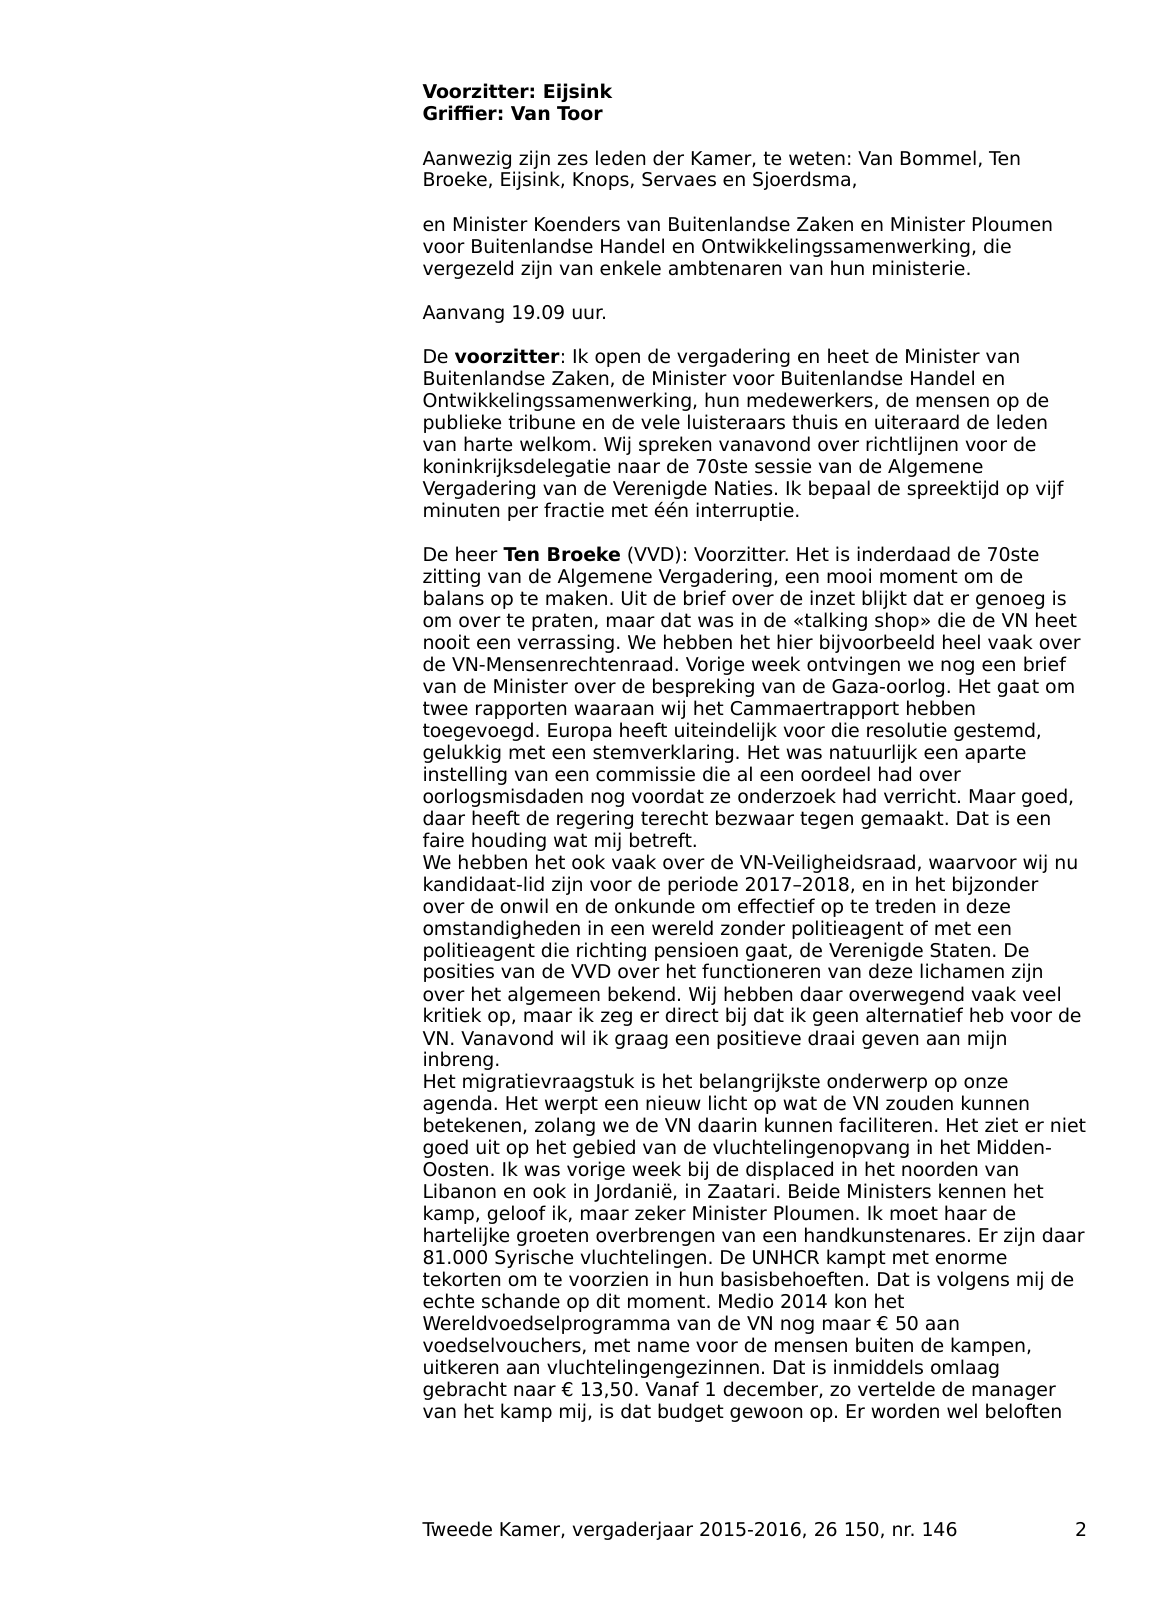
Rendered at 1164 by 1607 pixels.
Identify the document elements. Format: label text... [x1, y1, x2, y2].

text Aanvang 19.09 uur. [422, 302, 1087, 324]
text en Minister Koenders van Buitenlandse Zaken en Minister Ploumen voor Buitenlandse Handel en Ontwikkelingssamenwerking, die vergezeld zijn van enkele ambtenaren van hun ministerie. [422, 213, 1087, 279]
text Aanwezig zijn zes leden der Kamer, te weten: Van Bommel, Ten Broeke, Eijsink, Knops, Servaes en Sjoerdsma, [422, 147, 1087, 191]
text We hebben het ook vaak over de VN-Veiligheidsraad, waarvoor wij nu kandidaat-lid zijn voor de periode 2017–2018, en in het bijzonder over de onwil en de onkunde om effectief op te treden in deze omstandigheden in een wereld zonder politieagent of met een politieagent die richting pensioen gaat, de Verenigde Staten. De posities van de VVD over het functioneren van deze lichamen zijn over het algemeen bekend. Wij hebben daar overwegend vaak veel kritiek op, maar ik zeg er direct bij dat ik geen alternatief heb voor de VN. Vanavond wil ik graag een positieve draai geven aan mijn inbreng. [422, 852, 1087, 1071]
text Griffier: Van Toor [422, 103, 1087, 125]
text Het migratievraagstuk is het belangrijkste onderwerp op onze agenda. Het werpt een nieuw licht op wat de VN zouden kunnen betekenen, zolang we de VN daarin kunnen faciliteren. Het ziet er niet goed uit op het gebied van de vluchtelingenopvang in het Midden-Oosten. Ik was vorige week bij de displaced in het noorden van Libanon en ook in Jordanië, in Zaatari. Beide Ministers kennen het kamp, geloof ik, maar zeker Minister Ploumen. Ik moet haar de hartelijke groeten overbrengen van een handkunstenares. Er zijn daar 81.000 Syrische vluchtelingen. De UNHCR kampt met enorme tekorten om te voorzien in hun basisbehoeften. Dat is volgens mij de echte schande op dit moment. Medio 2014 kon het Wereldvoedselprogramma van de VN nog maar € 50 aan voedselvouchers, met name voor de mensen buiten de kampen, uitkeren aan vluchtelingengezinnen. Dat is inmiddels omlaag gebracht naar € 13,50. Vanaf 1 december, zo vertelde de manager van het kamp mij, is dat budget gewoon op. Er worden wel beloften [422, 1071, 1087, 1423]
text De heer Ten Broeke (VVD): Voorzitter. Het is inderdaad de 70ste zitting van de Algemene Vergadering, een mooi moment om de balans op te maken. Uit de brief over de inzet blijkt dat er genoeg is om over te praten, maar dat was in de «talking shop» die de VN heet nooit een verrassing. We hebben het hier bijvoorbeeld heel vaak over de VN-Mensenrechtenraad. Vorige week ontvingen we nog een brief van de Minister over de bespreking van de Gaza-oorlog. Het gaat om twee rapporten waaraan wij het Cammaertrapport hebben toegevoegd. Europa heeft uiteindelijk voor die resolutie gestemd, gelukkig met een stemverklaring. Het was natuurlijk een aparte instelling van een commissie die al een oordeel had over oorlogsmisdaden nog voordat ze onderzoek had verricht. Maar goed, daar heeft de regering terecht bezwaar tegen gemaakt. Dat is een faire houding wat mij betreft. [422, 544, 1087, 852]
text Voorzitter: Eijsink [422, 81, 1087, 103]
text De voorzitter: Ik open de vergadering en heet de Minister van Buitenlandse Zaken, de Minister voor Buitenlandse Handel en Ontwikkelingssamenwerking, hun medewerkers, de mensen op de publieke tribune en de vele luisteraars thuis en uiteraard de leden van harte welkom. Wij spreken vanavond over richtlijnen voor de koninkrijksdelegatie naar de 70ste sessie van de Algemene Vergadering van de Verenigde Naties. Ik bepaal de spreektijd op vijf minuten per fractie met één interruptie. [422, 346, 1087, 522]
